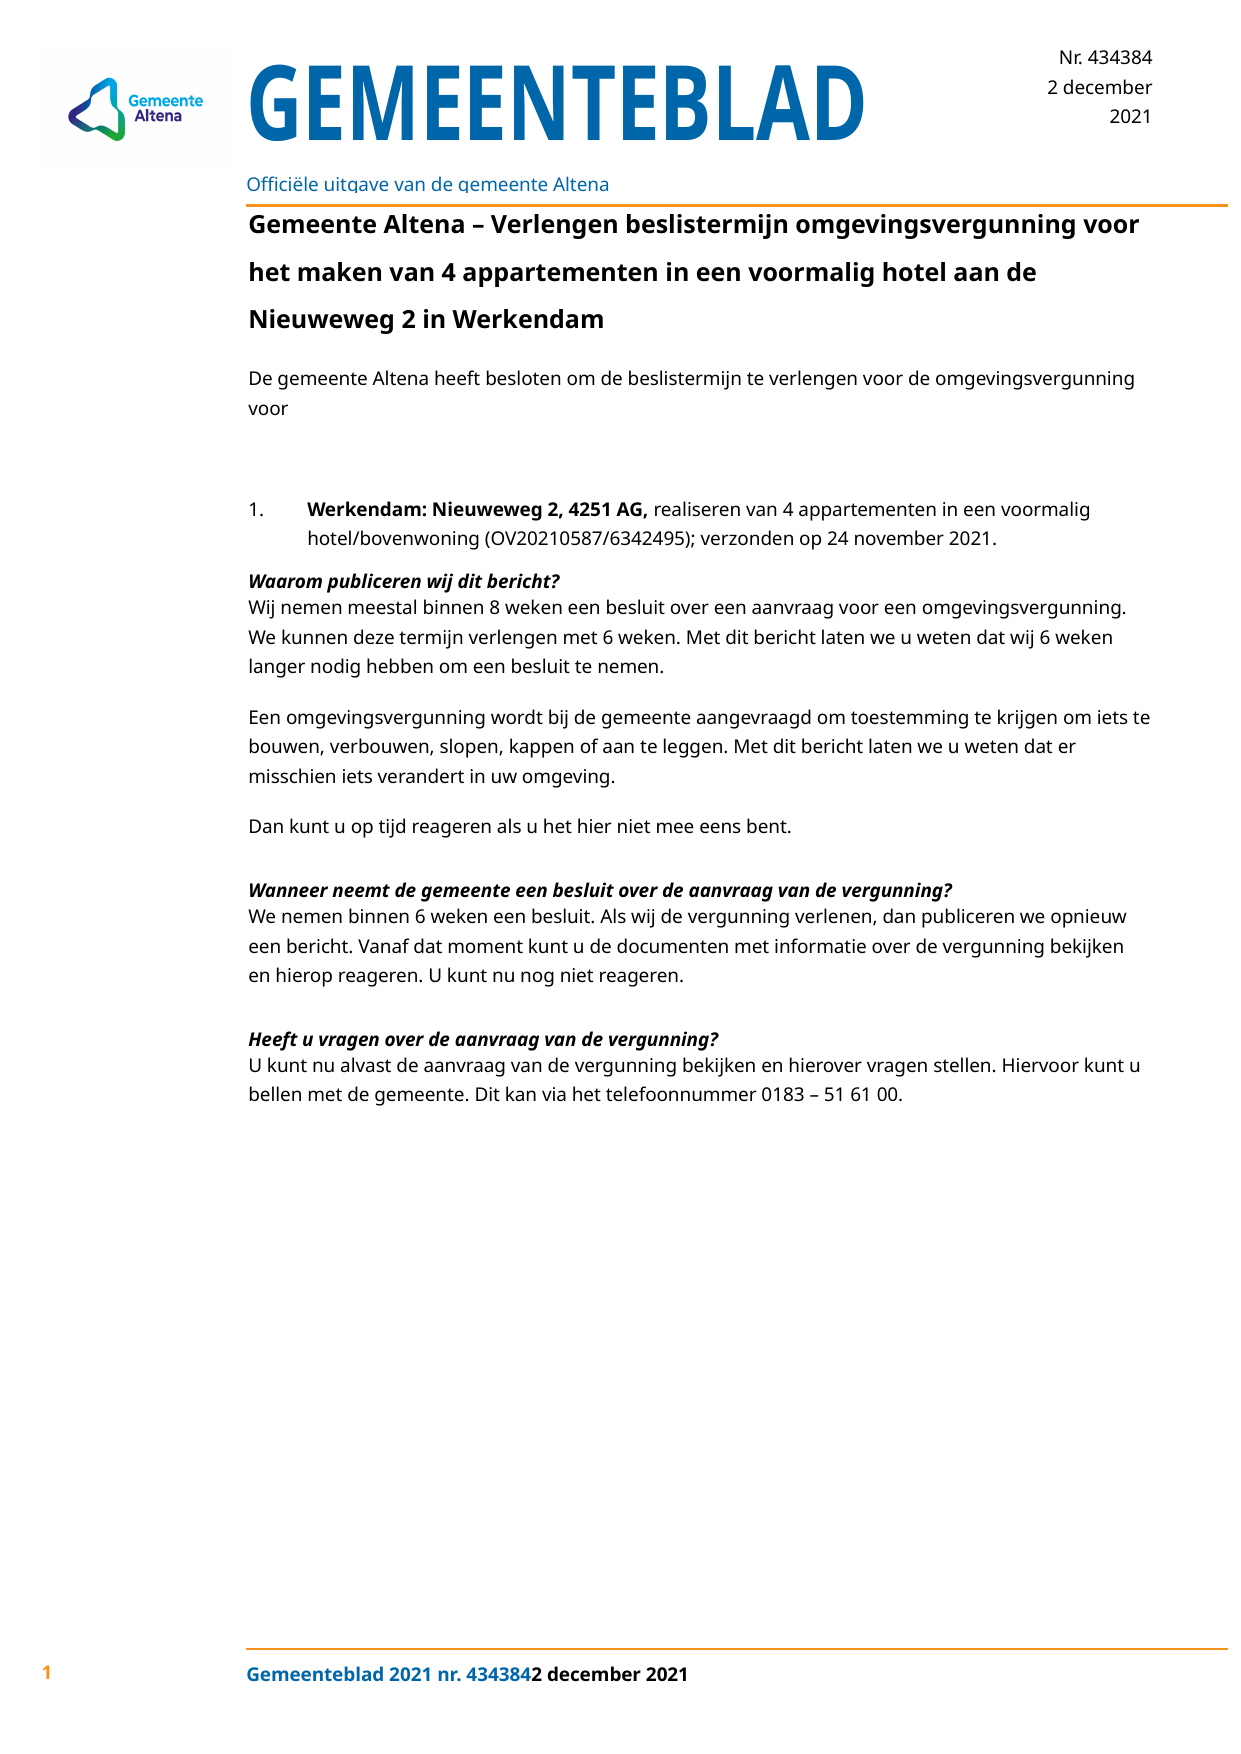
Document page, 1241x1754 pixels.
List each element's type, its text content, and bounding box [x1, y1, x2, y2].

list Werkendam: Nieuweweg 2, 4251 AG, realiseren van 4 appartementen in een voormalig hotel/bovenwoning (OV20210587/6342495); verzonden op 24 november 2021. [248, 496, 1152, 551]
text Heeft u vragen over de aanvraag van de vergunning? [248, 1026, 1152, 1052]
text Dan kunt u op tijd reageren als u het hier niet mee eens bent. [248, 813, 1152, 839]
text Wanneer neemt de gemeente een besluit over de aanvraag van de vergunning? [248, 877, 1152, 903]
text Waarom publiceren wij dit bericht? [248, 569, 1152, 594]
text We nemen binnen 6 weken een besluit. Als wij de vergunning verlenen, dan publiceren we opnieuw een bericht. Vanaf dat moment kunt u de documenten met informatie over de vergunning bekijken en hierop reageren. U kunt nu nog niet reageren. [248, 903, 1152, 988]
text De gemeente Altena heeft besloten om de beslistermijn te verlengen voor de omgevingsvergunning voor [248, 366, 1152, 421]
text Wij nemen meestal binnen 8 weken een besluit over een aanvraag voor een omgevingsvergunning. We kunnen deze termijn verlengen met 6 weken. Met dit bericht laten we u weten dat wij 6 weken langer nodig hebben om een besluit te nemen. [248, 594, 1152, 679]
text U kunt nu alvast de aanvraag van de vergunning bekijken en hierover vragen stellen. Hiervoor kunt u bellen met de gemeente. Dit kan via het telefoonnummer 0183 – 51 61 00. [248, 1052, 1152, 1107]
text Een omgevingsvergunning wordt bij de gemeente aangevraagd om toestemming te krijgen om iets te bouwen, verbouwen, slopen, kappen of aan te leggen. Met dit bericht laten we u weten dat er misschien iets verandert in uw omgeving. [248, 704, 1152, 789]
text Gemeente Altena – Verlengen beslistermijn omgevingsvergunning voor het maken van 4 appartementen in een voormalig hotel aan de Nieuweweg 2 in Werkendam [248, 207, 1152, 336]
picture [41, 47, 231, 172]
